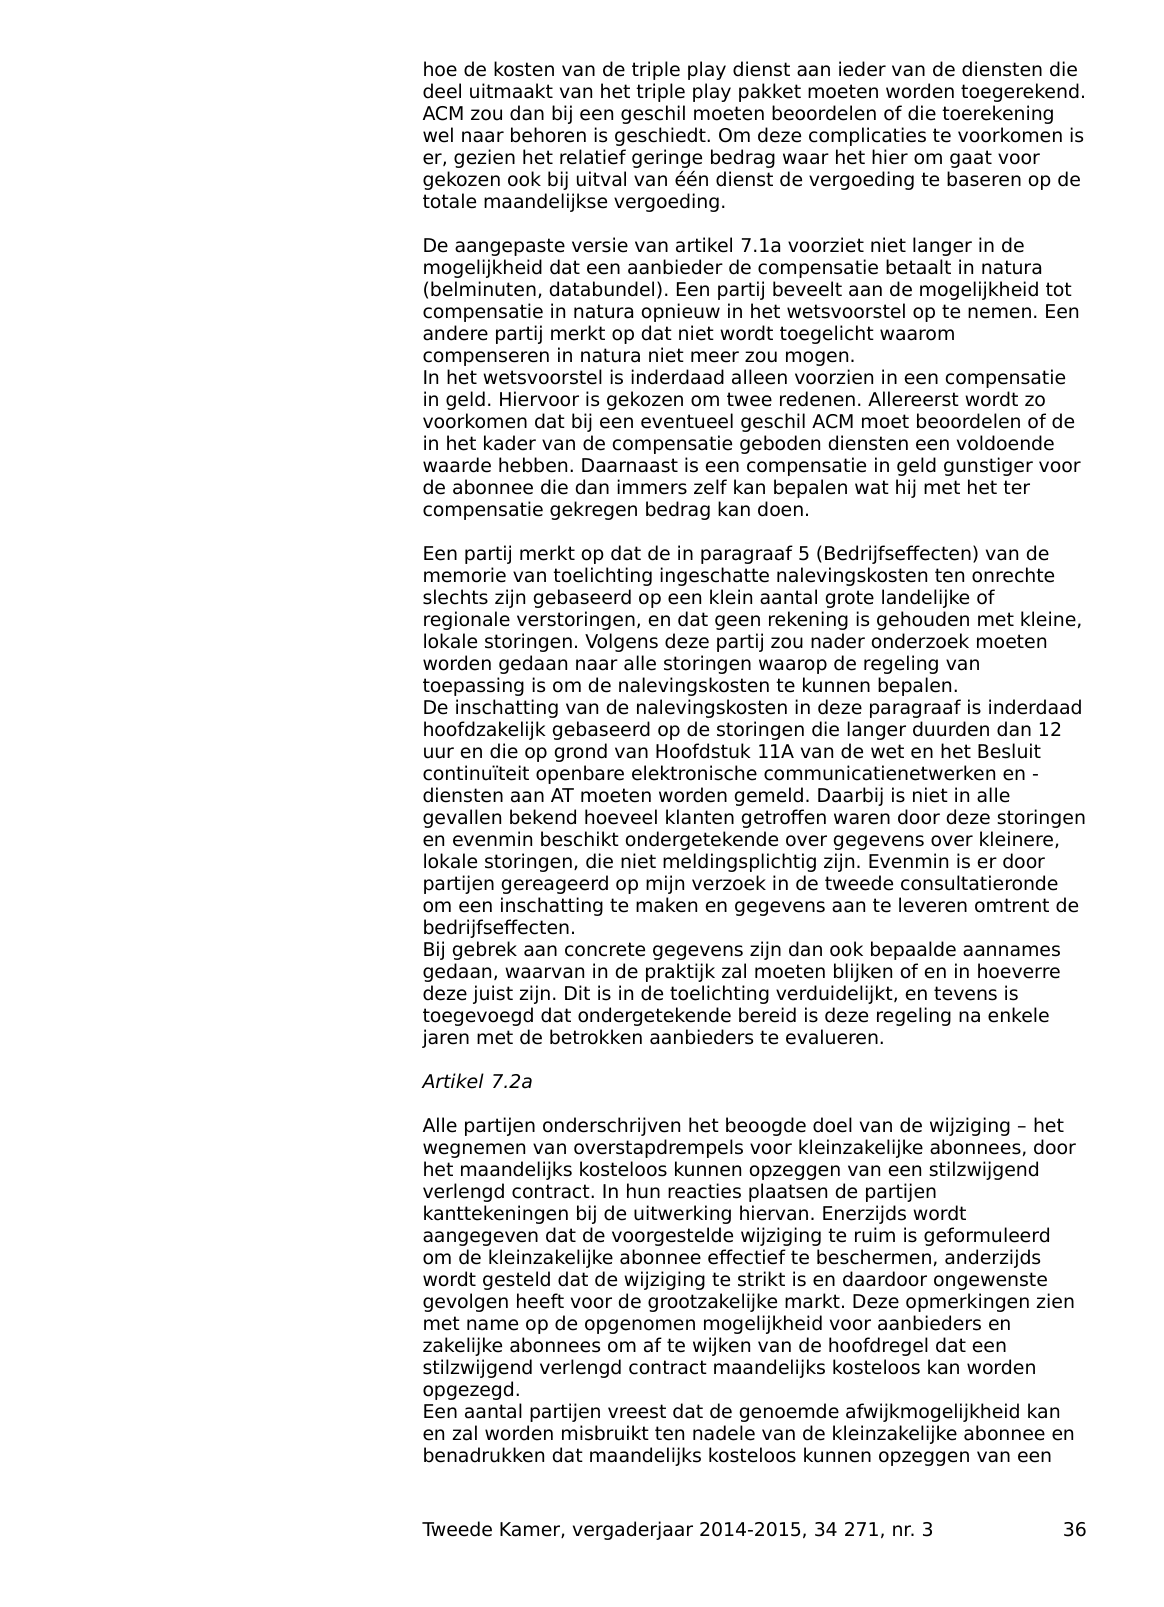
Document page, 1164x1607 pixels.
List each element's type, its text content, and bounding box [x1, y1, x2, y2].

text De aangepaste versie van artikel 7.1a voorziet niet langer in de mogelijkheid dat een aanbieder de compensatie betaalt in natura (belminuten, databundel). Een partij beveelt aan de mogelijkheid tot compensatie in natura opnieuw in het wetsvoorstel op te nemen. Een andere partij merkt op dat niet wordt toegelicht waarom compenseren in natura niet meer zou mogen. [422, 235, 1087, 367]
text Een partij merkt op dat de in paragraaf 5 (Bedrijfseffecten) van de memorie van toelichting ingeschatte nalevingskosten ten onrechte slechts zijn gebaseerd op een klein aantal grote landelijke of regionale verstoringen, en dat geen rekening is gehouden met kleine, lokale storingen. Volgens deze partij zou nader onderzoek moeten worden gedaan naar alle storingen waarop de regeling van toepassing is om de nalevingskosten te kunnen bepalen. [422, 543, 1087, 697]
text De inschatting van de nalevingskosten in deze paragraaf is inderdaad hoofdzakelijk gebaseerd op de storingen die langer duurden dan 12 uur en die op grond van Hoofdstuk 11A van de wet en het Besluit continuïteit openbare elektronische communicatienetwerken en -diensten aan AT moeten worden gemeld. Daarbij is niet in alle gevallen bekend hoeveel klanten getroffen waren door deze storingen en evenmin beschikt ondergetekende over gegevens over kleinere, lokale storingen, die niet meldingsplichtig zijn. Evenmin is er door partijen gereageerd op mijn verzoek in de tweede consultatieronde om een inschatting te maken en gegevens aan te leveren omtrent de bedrijfseffecten. [422, 697, 1087, 939]
text Een aantal partijen vreest dat de genoemde afwijkmogelijkheid kan en zal worden misbruikt ten nadele van de kleinzakelijke abonnee en benadrukken dat maandelijks kosteloos kunnen opzeggen van een [422, 1401, 1087, 1467]
text Alle partijen onderschrijven het beoogde doel van de wijziging – het wegnemen van overstapdrempels voor kleinzakelijke abonnees, door het maandelijks kosteloos kunnen opzeggen van een stilzwijgend verlengd contract. In hun reacties plaatsen de partijen kanttekeningen bij de uitwerking hiervan. Enerzijds wordt aangegeven dat de voorgestelde wijziging te ruim is geformuleerd om de kleinzakelijke abonnee effectief te beschermen, anderzijds wordt gesteld dat de wijziging te strikt is en daardoor ongewenste gevolgen heeft voor de grootzakelijke markt. Deze opmerkingen zien met name op de opgenomen mogelijkheid voor aanbieders en zakelijke abonnees om af te wijken van de hoofdregel dat een stilzwijgend verlengd contract maandelijks kosteloos kan worden opgezegd. [422, 1115, 1087, 1401]
text Bij gebrek aan concrete gegevens zijn dan ook bepaalde aannames gedaan, waarvan in de praktijk zal moeten blijken of en in hoeverre deze juist zijn. Dit is in de toelichting verduidelijkt, en tevens is toegevoegd dat ondergetekende bereid is deze regeling na enkele jaren met de betrokken aanbieders te evalueren. [422, 939, 1087, 1048]
text hoe de kosten van de triple play dienst aan ieder van de diensten die deel uitmaakt van het triple play pakket moeten worden toegerekend. ACM zou dan bij een geschil moeten beoordelen of die toerekening wel naar behoren is geschiedt. Om deze complicaties te voorkomen is er, gezien het relatief geringe bedrag waar het hier om gaat voor gekozen ook bij uitval van één dienst de vergoeding te baseren op de totale maandelijkse vergoeding. [422, 59, 1087, 213]
text In het wetsvoorstel is inderdaad alleen voorzien in een compensatie in geld. Hiervoor is gekozen om twee redenen. Allereerst wordt zo voorkomen dat bij een eventueel geschil ACM moet beoordelen of de in het kader van de compensatie geboden diensten een voldoende waarde hebben. Daarnaast is een compensatie in geld gunstiger voor de abonnee die dan immers zelf kan bepalen wat hij met het ter compensatie gekregen bedrag kan doen. [422, 367, 1087, 521]
subtitle Artikel 7.2a [422, 1071, 1087, 1093]
